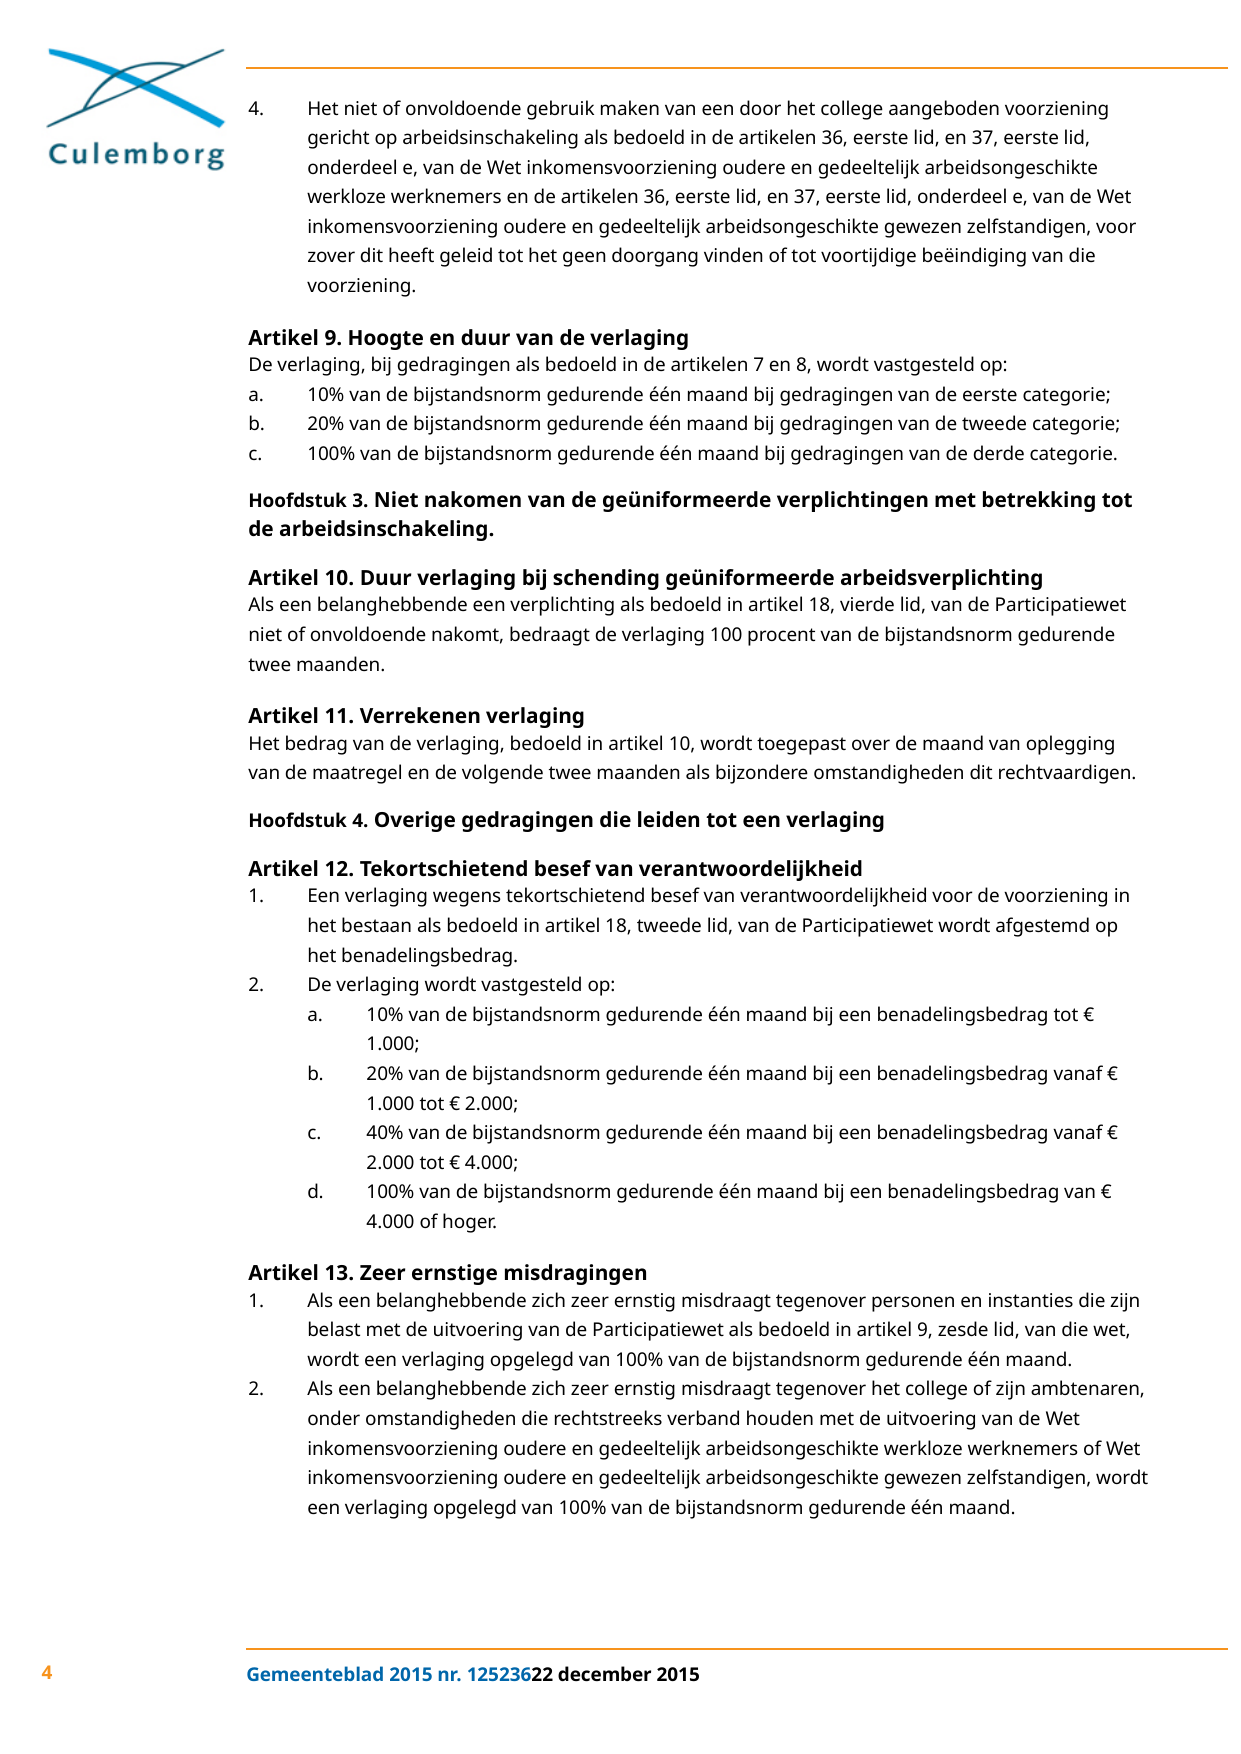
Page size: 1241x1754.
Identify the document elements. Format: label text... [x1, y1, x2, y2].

list 100% van de bijstandsnorm gedurende één maand bij gedragingen van de derde categorie. [248, 440, 1152, 466]
list 10% van de bijstandsnorm gedurende één maand bij gedragingen van de eerste categorie; [248, 381, 1152, 406]
text Hoofdstuk 4. Overige gedragingen die leiden tot een verlaging [248, 805, 1152, 833]
text Als een belanghebbende een verplichting als bedoeld in artikel 18, vierde lid, van de Participatiewet niet of onvoldoende nakomt, bedraagt de verlaging 100 procent van de bijstandsnorm gedurende twee maanden. [248, 592, 1152, 677]
list 10% van de bijstandsnorm gedurende één maand bij een benadelingsbedrag tot € 1.000; [307, 1001, 1152, 1056]
list Het niet of onvoldoende gebruik maken van een door het college aangeboden voorziening gericht op arbeidsinschakeling als bedoeld in de artikelen 36, eerste lid, en 37, eerste lid, onderdeel e, van de Wet inkomensvoorziening oudere en gedeeltelijk arbeidsongeschikte werkloze werknemers en de artikelen 36, eerste lid, en 37, eerste lid, onderdeel e, van de Wet inkomensvoorziening oudere en gedeeltelijk arbeidsongeschikte gewezen zelfstandigen, voor zover dit heeft geleid tot het geen doorgang vinden of tot voortijdige beëindiging van die voorziening. [248, 95, 1152, 298]
text Het bedrag van de verlaging, bedoeld in artikel 10, wordt toegepast over de maand van oplegging van de maatregel en de volgende twee maanden als bijzondere omstandigheden dit rechtvaardigen. [248, 730, 1152, 785]
list 40% van de bijstandsnorm gedurende één maand bij een benadelingsbedrag vanaf € 2.000 tot € 4.000; [307, 1119, 1152, 1174]
list 100% van de bijstandsnorm gedurende één maand bij een benadelingsbedrag van € 4.000 of hoger. [307, 1178, 1152, 1234]
text Artikel 11. Verrekenen verlaging [248, 701, 1152, 730]
text Artikel 9. Hoogte en duur van de verlaging [248, 323, 1152, 351]
list De verlaging wordt vastgesteld op: [248, 971, 1152, 997]
text De verlaging, bij gedragingen als bedoeld in de artikelen 7 en 8, wordt vastgesteld op: [248, 351, 1152, 377]
picture [41, 47, 231, 172]
list Als een belanghebbende zich zeer ernstig misdraagt tegenover het college of zijn ambtenaren, onder omstandigheden die rechtstreeks verband houden met de uitvoering van de Wet inkomensvoorziening oudere en gedeeltelijk arbeidsongeschikte werkloze werknemers of Wet inkomensvoorziening oudere en gedeeltelijk arbeidsongeschikte gewezen zelfstandigen, wordt een verlaging opgelegd van 100% van de bijstandsnorm gedurende één maand. [248, 1376, 1152, 1520]
text Artikel 13. Zeer ernstige misdragingen [248, 1258, 1152, 1287]
list Als een belanghebbende zich zeer ernstig misdraagt tegenover personen en instanties die zijn belast met de uitvoering van de Participatiewet als bedoeld in artikel 9, zesde lid, van die wet, wordt een verlaging opgelegd van 100% van de bijstandsnorm gedurende één maand. [248, 1287, 1152, 1372]
list Een verlaging wegens tekortschietend besef van verantwoordelijkheid voor de voorziening in het bestaan als bedoeld in artikel 18, tweede lid, van de Participatiewet wordt afgestemd op het benadelingsbedrag. [248, 883, 1152, 967]
list 20% van de bijstandsnorm gedurende één maand bij een benadelingsbedrag vanaf € 1.000 tot € 2.000; [307, 1060, 1152, 1115]
text Artikel 12. Tekortschietend besef van verantwoordelijkheid [248, 854, 1152, 883]
text Hoofdstuk 3. Niet nakomen van de geüniformeerde verplichtingen met betrekking tot de arbeidsinschakeling. [248, 486, 1152, 542]
list 20% van de bijstandsnorm gedurende één maand bij gedragingen van de tweede categorie; [248, 410, 1152, 436]
text Artikel 10. Duur verlaging bij schending geüniformeerde arbeidsverplichting [248, 563, 1152, 592]
